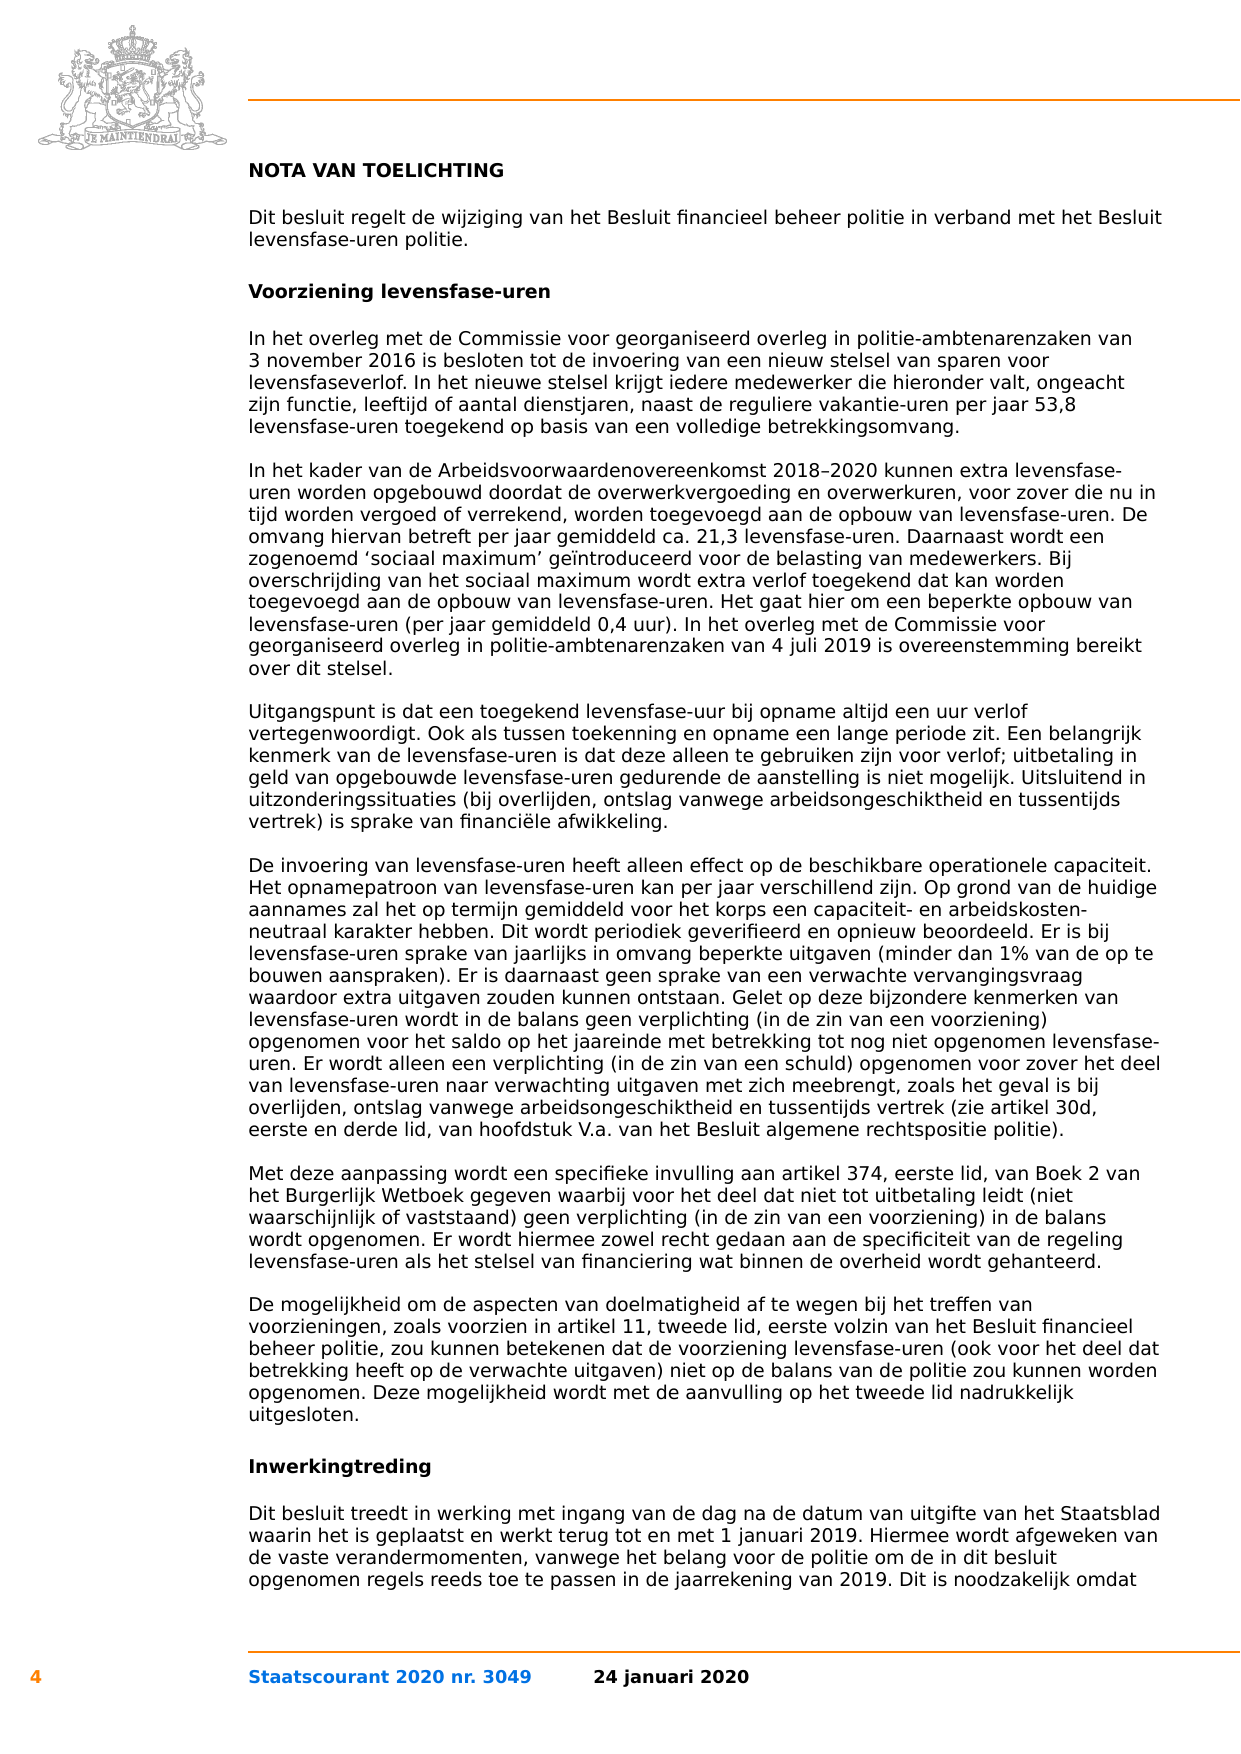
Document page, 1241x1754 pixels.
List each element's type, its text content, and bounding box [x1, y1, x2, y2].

text Dit besluit treedt in werking met ingang van de dag na de datum van uitgifte van het Staatsblad waarin het is geplaatst en werkt terug tot en met 1 januari 2019. Hiermee wordt afgeweken van de vaste verandermomenten, vanwege het belang voor de politie om de in dit besluit opgenomen regels reeds toe te passen in de jaarrekening van 2019. Dit is noodzakelijk omdat [248, 1503, 1163, 1591]
picture [38, 25, 227, 150]
text Dit besluit regelt de wijziging van het Besluit financieel beheer politie in verband met het Besluit levensfase-uren politie. [248, 207, 1163, 251]
text De mogelijkheid om de aspecten van doelmatigheid af te wegen bij het treffen van voorzieningen, zoals voorzien in artikel 11, tweede lid, eerste volzin van het Besluit financieel beheer politie, zou kunnen betekenen dat de voorziening levensfase-uren (ook voor het deel dat betrekking heeft op de verwachte uitgaven) niet op de balans van de politie zou kunnen worden opgenomen. Deze mogelijkheid wordt met de aanvulling op het tweede lid nadrukkelijk uitgesloten. [248, 1294, 1163, 1426]
text De invoering van levensfase-uren heeft alleen effect op de beschikbare operationele capaciteit. Het opnamepatroon van levensfase-uren kan per jaar verschillend zijn. Op grond van de huidige aannames zal het op termijn gemiddeld voor het korps een capaciteit- en arbeidskosten-neutraal karakter hebben. Dit wordt periodiek geverifieerd en opnieuw beoordeeld. Er is bij levensfase-uren sprake van jaarlijks in omvang beperkte uitgaven (minder dan 1% van de op te bouwen aanspraken). Er is daarnaast geen sprake van een verwachte vervangingsvraag waardoor extra uitgaven zouden kunnen ontstaan. Gelet op deze bijzondere kenmerken van levensfase-uren wordt in de balans geen verplichting (in de zin van een voorziening) opgenomen voor het saldo op het jaareinde met betrekking tot nog niet opgenomen levensfase-uren. Er wordt alleen een verplichting (in de zin van een schuld) opgenomen voor zover het deel van levensfase-uren naar verwachting uitgaven met zich meebrengt, zoals het geval is bij overlijden, ontslag vanwege arbeidsongeschiktheid en tussentijds vertrek (zie artikel 30d, eerste en derde lid, van hoofdstuk V.a. van het Besluit algemene rechtspositie politie). [248, 855, 1163, 1141]
subtitle NOTA VAN TOELICHTING [248, 160, 1163, 182]
subtitle Inwerkingtreding [248, 1456, 1163, 1478]
text Met deze aanpassing wordt een specifieke invulling aan artikel 374, eerste lid, van Boek 2 van het Burgerlijk Wetboek gegeven waarbij voor het deel dat niet tot uitbetaling leidt (niet waarschijnlijk of vaststaand) geen verplichting (in de zin van een voorziening) in de balans wordt opgenomen. Er wordt hiermee zowel recht gedaan aan de specificiteit van de regeling levensfase-uren als het stelsel van financiering wat binnen de overheid wordt gehanteerd. [248, 1163, 1163, 1272]
text Uitgangspunt is dat een toegekend levensfase-uur bij opname altijd een uur verlof vertegenwoordigt. Ook als tussen toekenning en opname een lange periode zit. Een belangrijk kenmerk van de levensfase-uren is dat deze alleen te gebruiken zijn voor verlof; uitbetaling in geld van opgebouwde levensfase-uren gedurende de aanstelling is niet mogelijk. Uitsluitend in uitzonderingssituaties (bij overlijden, ontslag vanwege arbeidsongeschiktheid en tussentijds vertrek) is sprake van financiële afwikkeling. [248, 701, 1163, 833]
text In het kader van de Arbeidsvoorwaardenovereenkomst 2018–2020 kunnen extra levensfase-uren worden opgebouwd doordat de overwerkvergoeding en overwerkuren, voor zover die nu in tijd worden vergoed of verrekend, worden toegevoegd aan de opbouw van levensfase-uren. De omvang hiervan betreft per jaar gemiddeld ca. 21,3 levensfase-uren. Daarnaast wordt een zogenoemd ‘sociaal maximum’ geïntroduceerd voor de belasting van medewerkers. Bij overschrijding van het sociaal maximum wordt extra verlof toegekend dat kan worden toegevoegd aan de opbouw van levensfase-uren. Het gaat hier om een beperkte opbouw van levensfase-uren (per jaar gemiddeld 0,4 uur). In het overleg met de Commissie voor georganiseerd overleg in politie-ambtenarenzaken van 4 juli 2019 is overeenstemming bereikt over dit stelsel. [248, 459, 1163, 679]
subtitle Voorziening levensfase-uren [248, 281, 1163, 303]
text In het overleg met de Commissie voor georganiseerd overleg in politie-ambtenarenzaken van 3 november 2016 is besloten tot de invoering van een nieuw stelsel van sparen voor levensfaseverlof. In het nieuwe stelsel krijgt iedere medewerker die hieronder valt, ongeacht zijn functie, leeftijd of aantal dienstjaren, naast de reguliere vakantie-uren per jaar 53,8 levensfase-uren toegekend op basis van een volledige betrekkingsomvang. [248, 328, 1163, 438]
